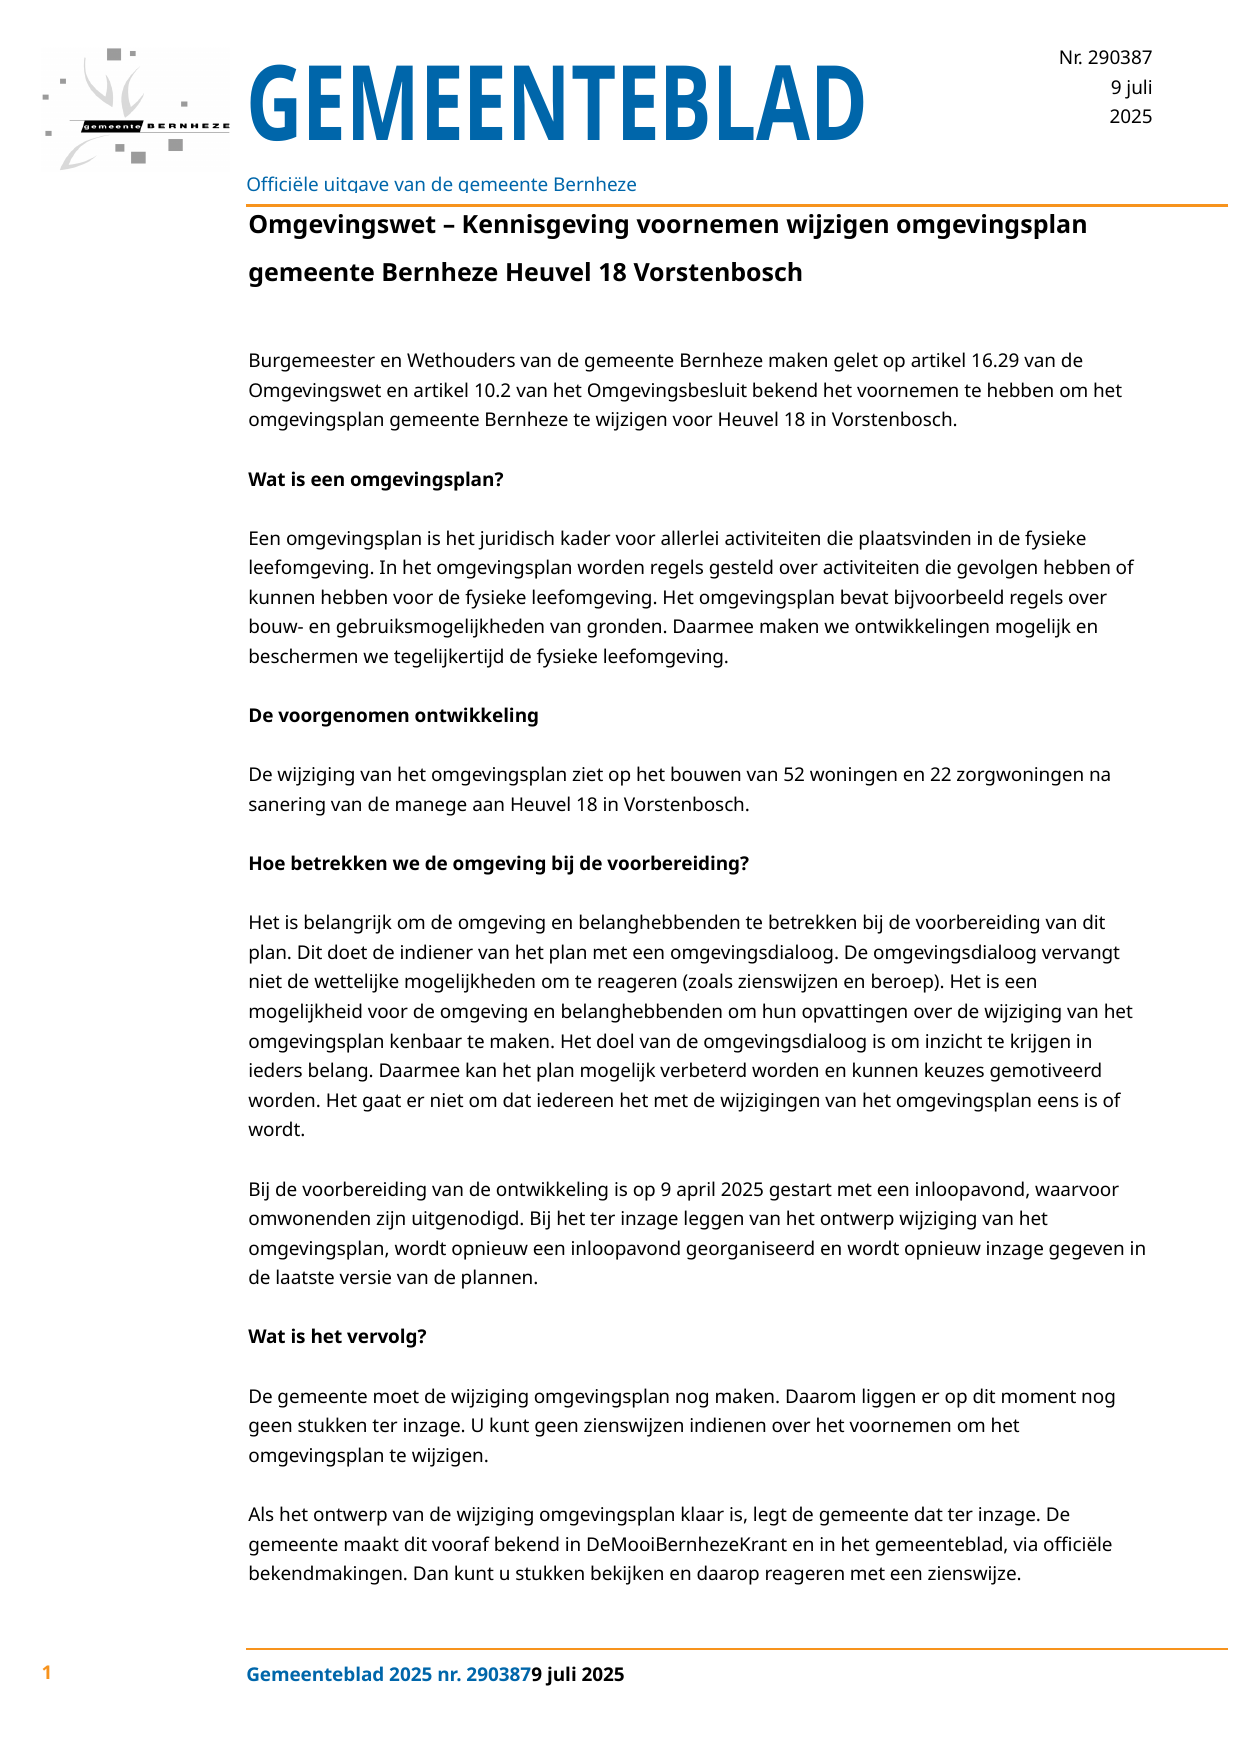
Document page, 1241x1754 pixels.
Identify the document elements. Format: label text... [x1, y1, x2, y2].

text Het is belangrijk om de omgeving en belanghebbenden te betrekken bij de voorbereiding van dit plan. Dit doet de indiener van het plan met een omgevingsdialoog. De omgevingsdialoog vervangt niet de wettelijke mogelijkheden om te reageren (zoals zienswijzen en beroep). Het is een mogelijkheid voor de omgeving en belanghebbenden om hun opvattingen over de wijziging van het omgevingsplan kenbaar te maken. Het doel van de omgevingsdialoog is om inzicht te krijgen in ieders belang. Daarmee kan het plan mogelijk verbeterd worden en kunnen keuzes gemotiveerd worden. Het gaat er niet om dat iedereen het met de wijzigingen van het omgevingsplan eens is of wordt. [248, 909, 1152, 1142]
text Hoe betrekken we de omgeving bij de voorbereiding? [248, 850, 1152, 876]
text De gemeente moet de wijziging omgevingsplan nog maken. Daarom liggen er op dit moment nog geen stukken ter inzage. U kunt geen zienswijzen indienen over het voornemen om het omgevingsplan te wijzigen. [248, 1383, 1152, 1468]
text De voorgenomen ontwikkeling [248, 702, 1152, 728]
text Wat is een omgevingsplan? [248, 466, 1152, 492]
picture [41, 47, 231, 172]
text Als het ontwerp van de wijziging omgevingsplan klaar is, legt de gemeente dat ter inzage. De gemeente maakt dit vooraf bekend in DeMooiBernhezeKrant en in het gemeenteblad, via officiële bekendmakingen. Dan kunt u stukken bekijken en daarop reageren met een zienswijze. [248, 1501, 1152, 1586]
text De wijziging van het omgevingsplan ziet op het bouwen van 52 woningen en 22 zorgwoningen na sanering van de manege aan Heuvel 18 in Vorstenbosch. [248, 762, 1152, 817]
text Burgemeester en Wethouders van de gemeente Bernheze maken gelet op artikel 16.29 van de Omgevingswet en artikel 10.2 van het Omgevingsbesluit bekend het voornemen te hebben om het omgevingsplan gemeente Bernheze te wijzigen voor Heuvel 18 in Vorstenbosch. [248, 347, 1152, 432]
text Omgevingswet – Kennisgeving voornemen wijzigen omgevingsplan gemeente Bernheze Heuvel 18 Vorstenbosch [248, 207, 1152, 288]
text Bij de voorbereiding van de ontwikkeling is op 9 april 2025 gestart met een inloopavond, waarvoor omwonenden zijn uitgenodigd. Bij het ter inzage leggen van het ontwerp wijziging van het omgevingsplan, wordt opnieuw een inloopavond georganiseerd en wordt opnieuw inzage gegeven in de laatste versie van de plannen. [248, 1176, 1152, 1290]
text Een omgevingsplan is het juridisch kader voor allerlei activiteiten die plaatsvinden in de fysieke leefomgeving. In het omgevingsplan worden regels gesteld over activiteiten die gevolgen hebben of kunnen hebben voor de fysieke leefomgeving. Het omgevingsplan bevat bijvoorbeeld regels over bouw- en gebruiksmogelijkheden van gronden. Daarmee maken we ontwikkelingen mogelijk en beschermen we tegelijkertijd de fysieke leefomgeving. [248, 525, 1152, 669]
text Wat is het vervolg? [248, 1324, 1152, 1349]
